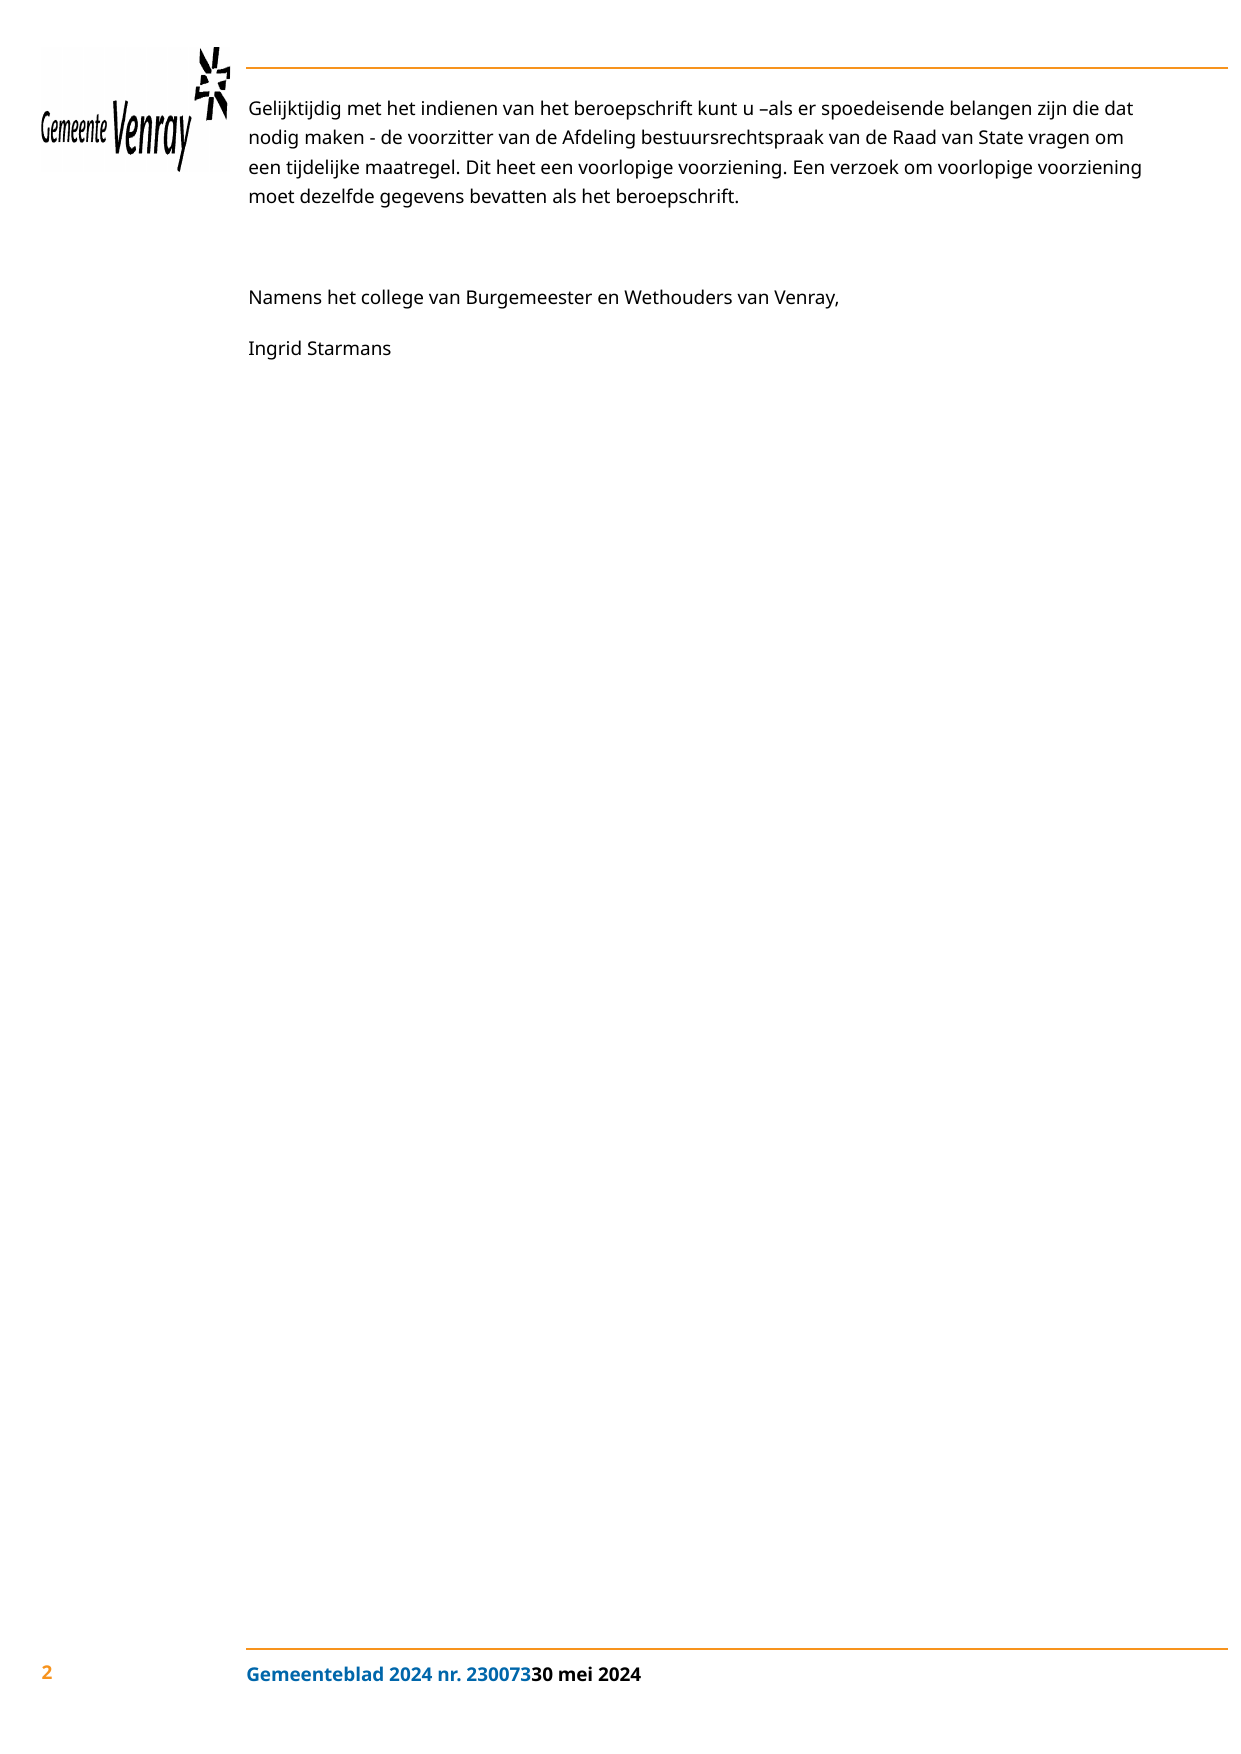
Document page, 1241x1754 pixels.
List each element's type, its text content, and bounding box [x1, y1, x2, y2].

text Namens het college van Burgemeester en Wethouders van Venray, [248, 284, 1152, 310]
text Ingrid Starmans [248, 335, 1152, 361]
picture [41, 47, 231, 172]
text Gelijktijdig met het indienen van het beroepschrift kunt u –als er spoedeisende belangen zijn die dat nodig maken - de voorzitter van de Afdeling bestuursrechtspraak van de Raad van State vragen om een tijdelijke maatregel. Dit heet een voorlopige voorziening. Een verzoek om voorlopige voorziening moet dezelfde gegevens bevatten als het beroepschrift. [248, 95, 1152, 209]
